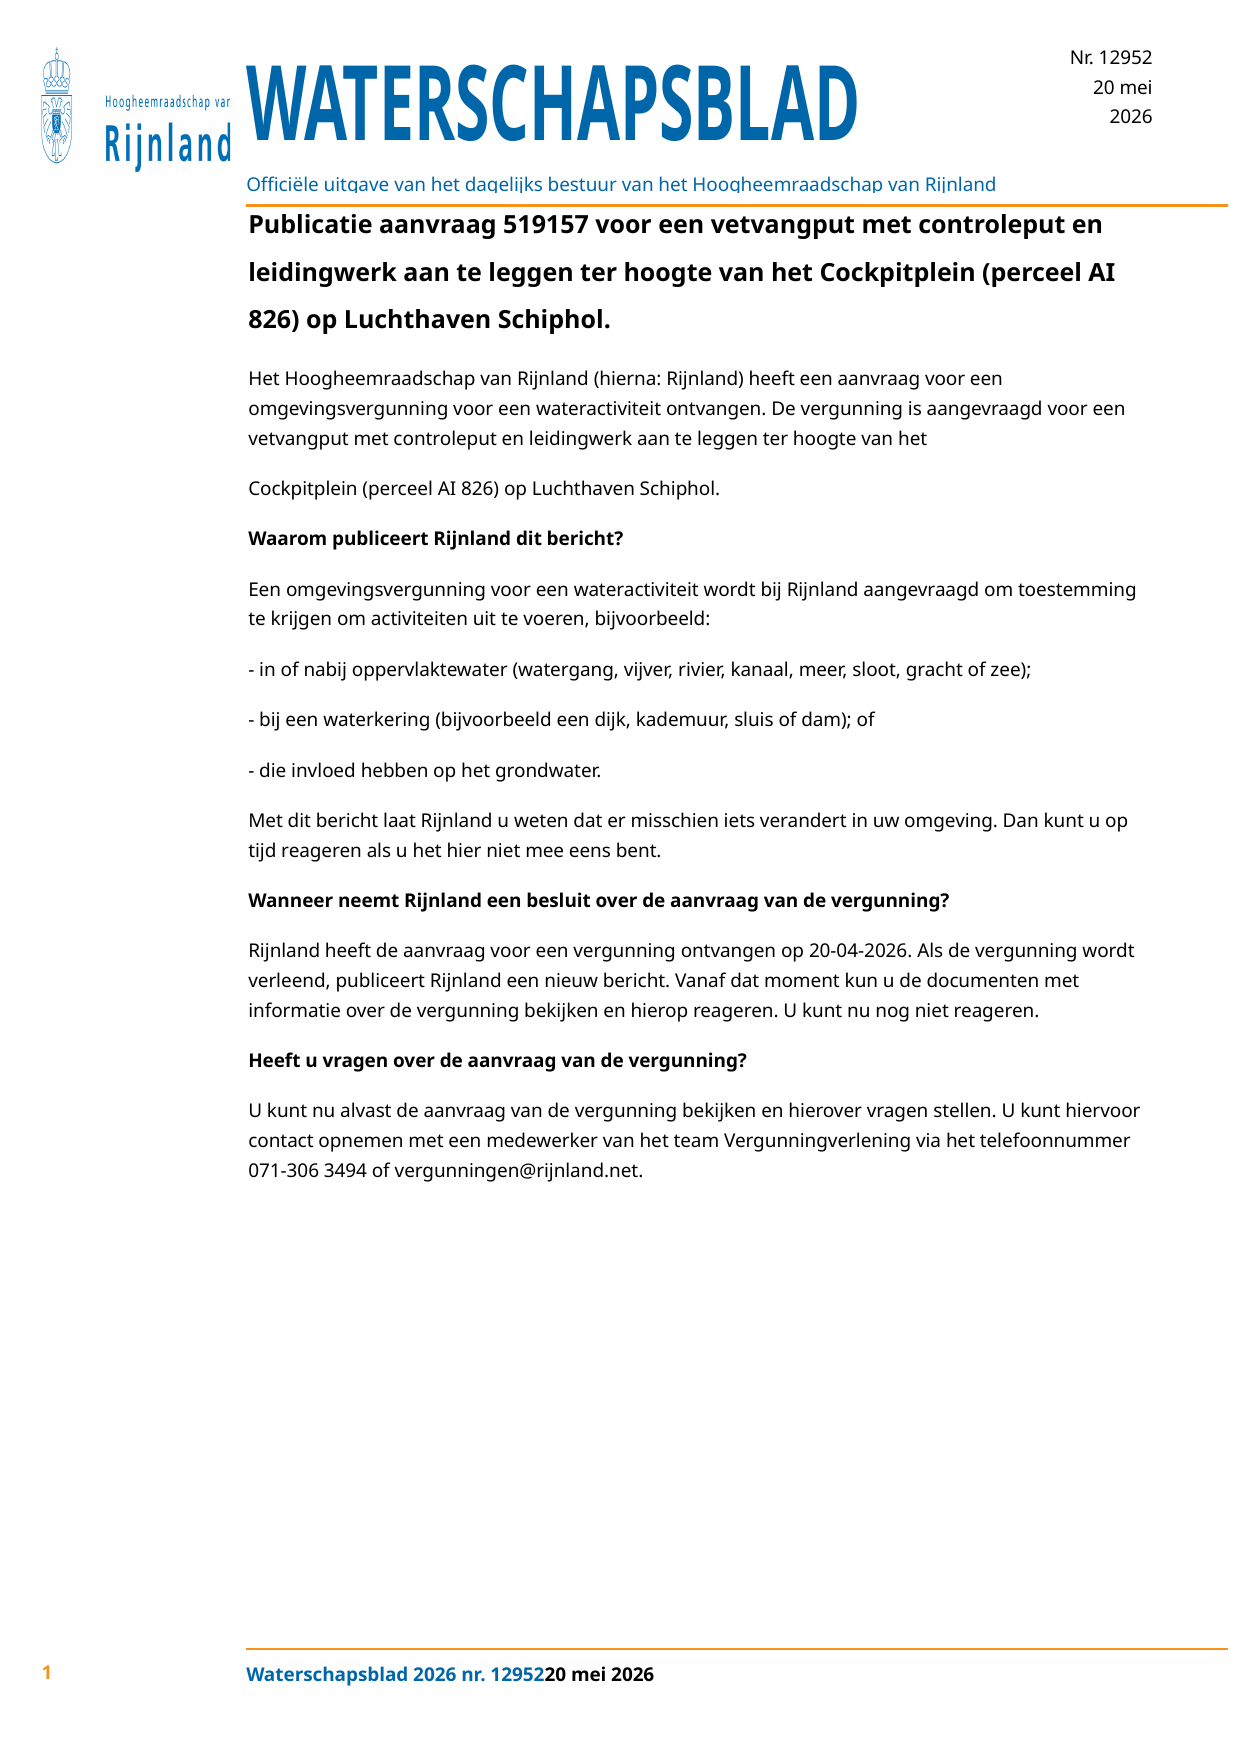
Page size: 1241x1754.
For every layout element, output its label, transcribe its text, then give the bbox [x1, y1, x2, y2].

text Het Hoogheemraadschap van Rijnland (hierna: Rijnland) heeft een aanvraag voor een omgevingsvergunning voor een wateractiviteit ontvangen. De vergunning is aangevraagd voor een vetvangput met controleput en leidingwerk aan te leggen ter hoogte van het [248, 366, 1152, 450]
text Wanneer neemt Rijnland een besluit over de aanvraag van de vergunning? [248, 887, 1152, 913]
text Rijnland heeft de aanvraag voor een vergunning ontvangen op 20-04-2026. Als de vergunning wordt verleend, publiceert Rijnland een nieuw bericht. Vanaf dat moment kun u de documenten met informatie over de vergunning bekijken en hierop reageren. U kunt nu nog niet reageren. [248, 938, 1152, 1022]
text - bij een waterkering (bijvoorbeeld een dijk, kademuur, sluis of dam); of [248, 706, 1152, 732]
text Met dit bericht laat Rijnland u weten dat er misschien iets verandert in uw omgeving. Dan kunt u op tijd reageren als u het hier niet mee eens bent. [248, 807, 1152, 862]
text Waarom publiceert Rijnland dit bericht? [248, 526, 1152, 551]
text Publicatie aanvraag 519157 voor een vetvangput met controleput en leidingwerk aan te leggen ter hoogte van het Cockpitplein (perceel AI 826) op Luchthaven Schiphol. [248, 207, 1152, 336]
text Een omgevingsvergunning voor een wateractiviteit wordt bij Rijnland aangevraagd om toestemming te krijgen om activiteiten uit te voeren, bijvoorbeeld: [248, 576, 1152, 631]
text Heeft u vragen over de aanvraag van de vergunning? [248, 1047, 1152, 1073]
text - die invloed hebben op het grondwater. [248, 757, 1152, 782]
picture [41, 47, 231, 172]
text U kunt nu alvast de aanvraag van de vergunning bekijken en hierover vragen stellen. U kunt hiervoor contact opnemen met een medewerker van het team Vergunningverlening via het telefoonnummer 071-306 3494 of vergunningen@rijnland.net. [248, 1098, 1152, 1182]
text Cockpitplein (perceel AI 826) op Luchthaven Schiphol. [248, 475, 1152, 501]
text - in of nabij oppervlaktewater (watergang, vijver, rivier, kanaal, meer, sloot, gracht of zee); [248, 656, 1152, 682]
